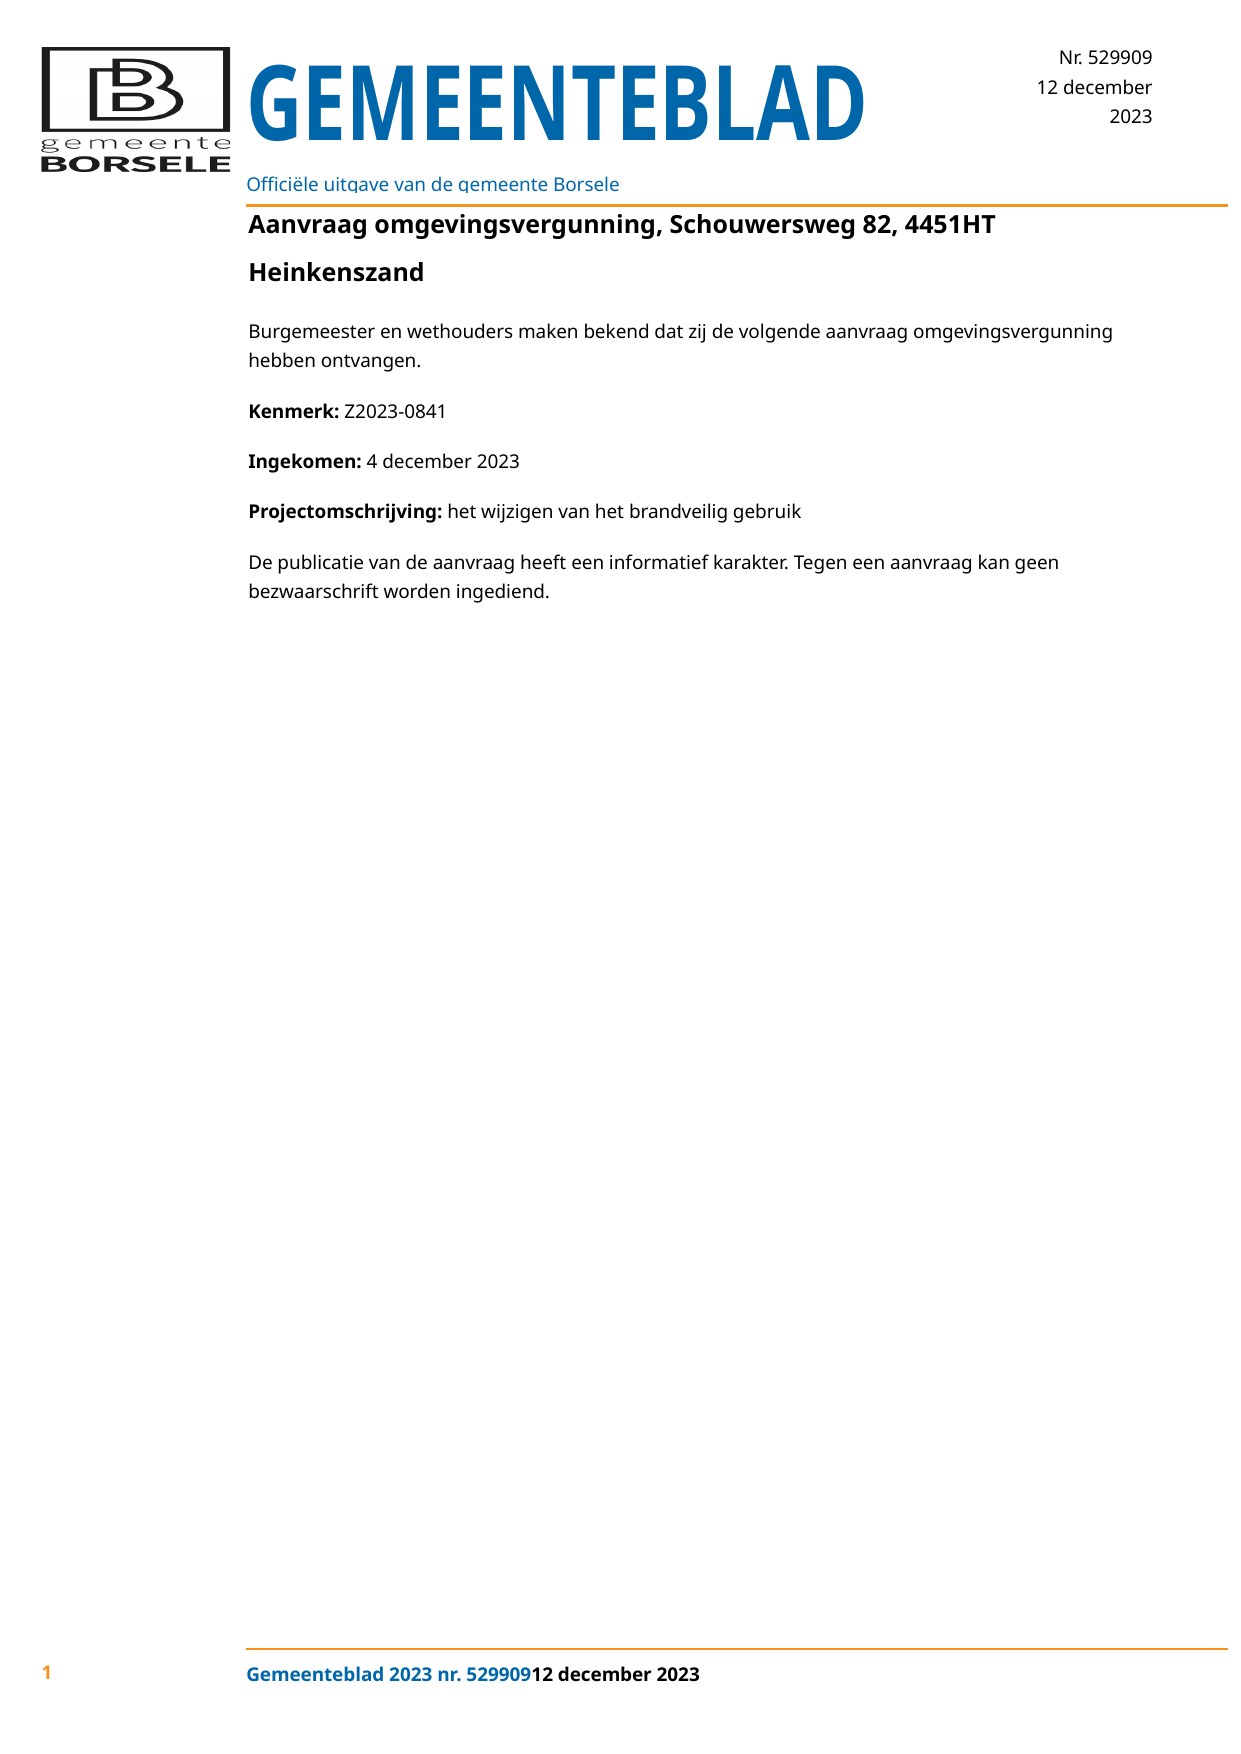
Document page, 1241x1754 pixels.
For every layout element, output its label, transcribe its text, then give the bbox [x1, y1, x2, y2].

text Projectomschrijving: het wijzigen van het brandveilig gebruik [248, 499, 1152, 524]
picture [41, 47, 231, 172]
text Ingekomen: 4 december 2023 [248, 448, 1152, 474]
text Burgemeester en wethouders maken bekend dat zij de volgende aanvraag omgevingsvergunning hebben ontvangen. [248, 318, 1152, 373]
text Kenmerk: Z2023-0841 [248, 398, 1152, 424]
text De publicatie van de aanvraag heeft een informatief karakter. Tegen een aanvraag kan geen bezwaarschrift worden ingediend. [248, 549, 1152, 604]
text Aanvraag omgevingsvergunning, Schouwersweg 82, 4451HT Heinkenszand [248, 207, 1152, 288]
